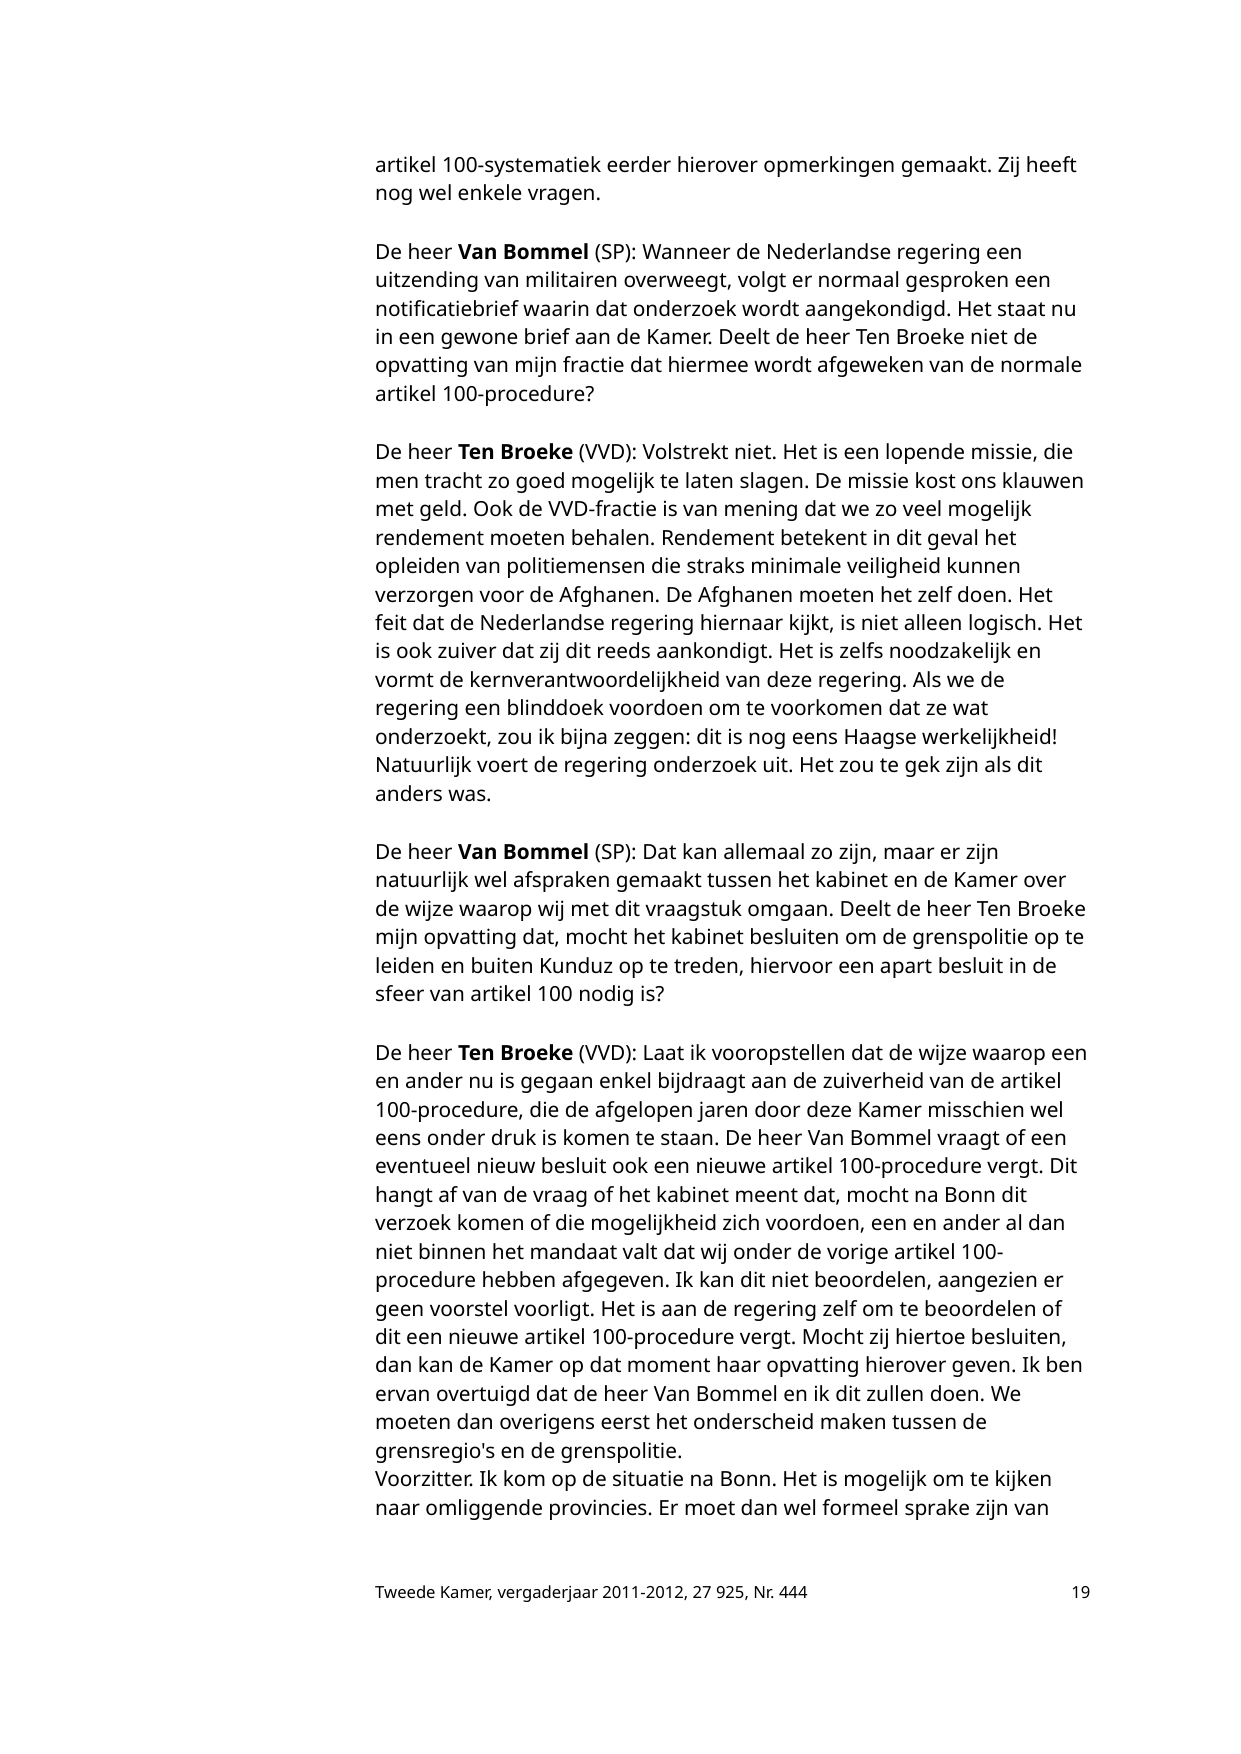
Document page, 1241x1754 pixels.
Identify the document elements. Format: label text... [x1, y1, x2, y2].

text De heer Ten Broeke (VVD): Volstrekt niet. Het is een lopende missie, die men tracht zo goed mogelijk te laten slagen. De missie kost ons klauwen met geld. Ook de VVD-fractie is van mening dat we zo veel mogelijk rendement moeten behalen. Rendement betekent in dit geval het opleiden van politiemensen die straks minimale veiligheid kunnen verzorgen voor de Afghanen. De Afghanen moeten het zelf doen. Het feit dat de Nederlandse regering hiernaar kijkt, is niet alleen logisch. Het is ook zuiver dat zij dit reeds aankondigt. Het is zelfs noodzakelijk en vormt de kernverantwoordelijkheid van deze regering. Als we de regering een blinddoek voordoen om te voorkomen dat ze wat onderzoekt, zou ik bijna zeggen: dit is nog eens Haagse werkelijkheid! Natuurlijk voert de regering onderzoek uit. Het zou te gek zijn als dit anders was. [375, 437, 1090, 807]
text De heer Ten Broeke (VVD): Laat ik vooropstellen dat de wijze waarop een en ander nu is gegaan enkel bijdraagt aan de zuiverheid van de artikel 100-procedure, die de afgelopen jaren door deze Kamer misschien wel eens onder druk is komen te staan. De heer Van Bommel vraagt of een eventueel nieuw besluit ook een nieuwe artikel 100-procedure vergt. Dit hangt af van de vraag of het kabinet meent dat, mocht na Bonn dit verzoek komen of die mogelijkheid zich voordoen, een en ander al dan niet binnen het mandaat valt dat wij onder de vorige artikel 100-procedure hebben afgegeven. Ik kan dit niet beoordelen, aangezien er geen voorstel voorligt. Het is aan de regering zelf om te beoordelen of dit een nieuwe artikel 100-procedure vergt. Mocht zij hiertoe besluiten, dan kan de Kamer op dat moment haar opvatting hierover geven. Ik ben ervan overtuigd dat de heer Van Bommel en ik dit zullen doen. We moeten dan overigens eerst het onderscheid maken tussen de grensregio's en de grenspolitie. [375, 1038, 1090, 1464]
text Voorzitter. Ik kom op de situatie na Bonn. Het is mogelijk om te kijken naar omliggende provincies. Er moet dan wel formeel sprake zijn van [375, 1464, 1090, 1521]
text De heer Van Bommel (SP): Wanneer de Nederlandse regering een uitzending van militairen overweegt, volgt er normaal gesproken een notificatiebrief waarin dat onderzoek wordt aangekondigd. Het staat nu in een gewone brief aan de Kamer. Deelt de heer Ten Broeke niet de opvatting van mijn fractie dat hiermee wordt afgeweken van de normale artikel 100-procedure? [375, 237, 1090, 407]
text artikel 100-systematiek eerder hierover opmerkingen gemaakt. Zij heeft nog wel enkele vragen. [375, 150, 1090, 207]
text De heer Van Bommel (SP): Dat kan allemaal zo zijn, maar er zijn natuurlijk wel afspraken gemaakt tussen het kabinet en de Kamer over de wijze waarop wij met dit vraagstuk omgaan. Deelt de heer Ten Broeke mijn opvatting dat, mocht het kabinet besluiten om de grenspolitie op te leiden en buiten Kunduz op te treden, hiervoor een apart besluit in de sfeer van artikel 100 nodig is? [375, 837, 1090, 1008]
